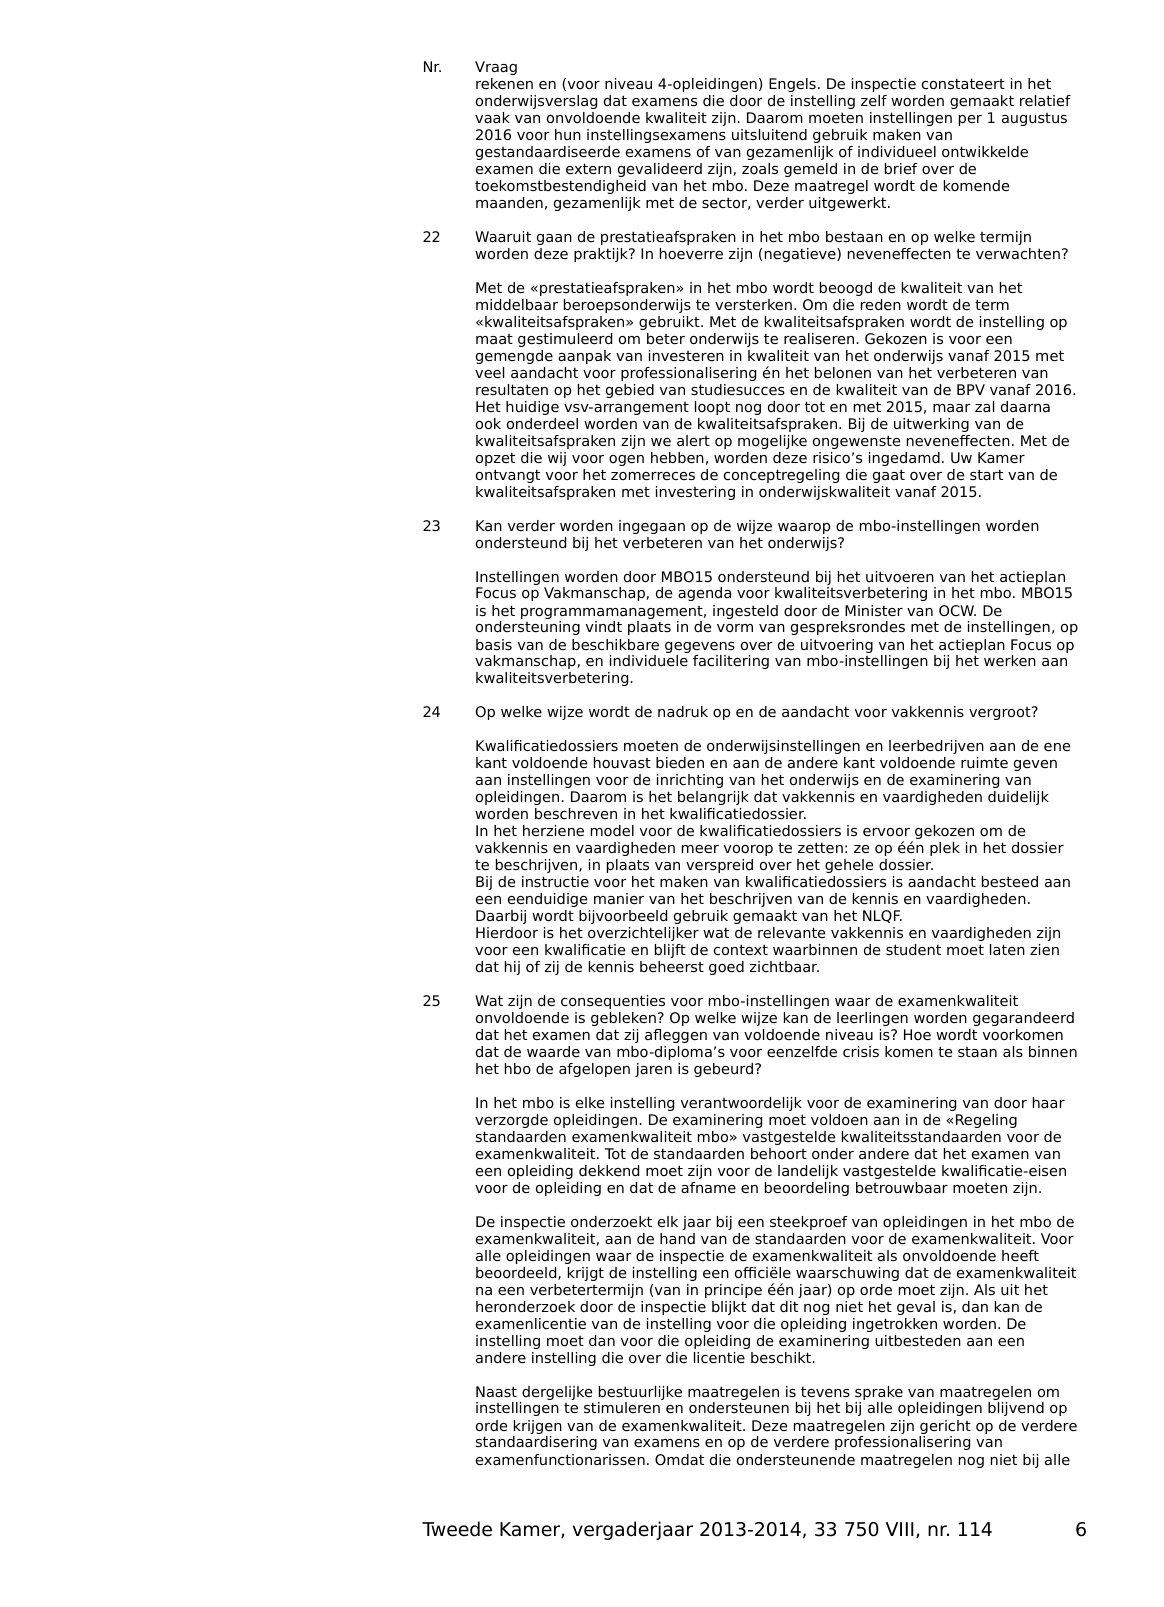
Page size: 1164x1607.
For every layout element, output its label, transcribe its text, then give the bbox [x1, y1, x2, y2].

table_cell [469, 212, 1087, 229]
table_cell 25 [422, 993, 469, 1078]
table_cell [422, 1197, 469, 1214]
table_cell [422, 551, 469, 568]
table_cell De inspectie onderzoekt elk jaar bij een steekproef van opleidingen in het mbo de examenkwaliteit, aan de hand van de standaarden voor de examenkwaliteit. Voor alle opleidingen waar de inspectie de examenkwaliteit als onvoldoende heeft beoordeeld, krijgt de instelling een officiële waarschuwing dat de examenkwaliteit na een verbetertermijn (van in principe één jaar) op orde moet zijn. Als uit het heronderzoek door de inspectie blijkt dat dit nog niet het geval is, dan kan de examenlicentie van de instelling voor die opleiding ingetrokken worden. De instelling moet dan voor die opleiding de examinering uitbesteden aan een andere instelling die over die licentie beschikt. [469, 1214, 1087, 1366]
table_cell Kwalificatiedossiers moeten de onderwijsinstellingen en leerbedrijven aan de ene kant voldoende houvast bieden en aan de andere kant voldoende ruimte geven aan instellingen voor de inrichting van het onderwijs en de examinering van opleidingen. Daarom is het belangrijk dat vakkennis en vaardigheden duidelijk worden beschreven in het kwalificatiedossier. In het herziene model voor de kwalificatiedossiers is ervoor gekozen om de vakkennis en vaardigheden meer voorop te zetten: ze op één plek in het dossier te beschrijven, in plaats van verspreid over het gehele dossier. Bij de instructie voor het maken van kwalificatiedossiers is aandacht besteed aan een eenduidige manier van het beschrijven van de kennis en vaardigheden. Daarbij wordt bijvoorbeeld gebruik gemaakt van het NLQF. Hierdoor is het overzichtelijker wat de relevante vakkennis en vaardigheden zijn voor een kwalificatie en blijft de context waarbinnen de student moet laten zien dat hij of zij de kennis beheerst goed zichtbaar. [469, 738, 1087, 976]
table_cell [469, 551, 1087, 568]
table_cell Wat zijn de consequenties voor mbo-instellingen waar de examenkwaliteit onvoldoende is gebleken? Op welke wijze kan de leerlingen worden gegarandeerd dat het examen dat zij afleggen van voldoende niveau is? Hoe wordt voorkomen dat de waarde van mbo-diploma’s voor eenzelfde crisis komen te staan als binnen het hbo de afgelopen jaren is gebeurd? [469, 993, 1087, 1078]
table_cell [422, 1078, 469, 1095]
table_cell Kan verder worden ingegaan op de wijze waarop de mbo-instellingen worden ondersteund bij het verbeteren van het onderwijs? [469, 518, 1087, 551]
table_cell [422, 501, 469, 517]
table_cell [422, 1095, 469, 1197]
table_cell [422, 569, 469, 687]
table_cell [469, 721, 1087, 738]
table_cell Op welke wijze wordt de nadruk op en de aandacht voor vakkennis vergroot? [469, 704, 1087, 721]
table_cell 22 [422, 229, 469, 263]
table_header Nr. [422, 59, 469, 76]
table_cell [469, 1197, 1087, 1214]
table_cell In het mbo is elke instelling verantwoordelijk voor de examinering van door haar verzorgde opleidingen. De examinering moet voldoen aan in de «Regeling standaarden examenkwaliteit mbo» vastgestelde kwaliteitsstandaarden voor de examenkwaliteit. Tot de standaarden behoort onder andere dat het examen van een opleiding dekkend moet zijn voor de landelijk vastgestelde kwalificatie-eisen voor de opleiding en dat de afname en beoordeling betrouwbaar moeten zijn. [469, 1095, 1087, 1197]
table_cell [422, 1214, 469, 1366]
table_cell Instellingen worden door MBO15 ondersteund bij het uitvoeren van het actieplan Focus op Vakmanschap, de agenda voor kwaliteitsverbetering in het mbo. MBO15 is het programmamanagement, ingesteld door de Minister van OCW. De ondersteuning vindt plaats in de vorm van gespreksrondes met de instellingen, op basis van de beschikbare gegevens over de uitvoering van het actieplan Focus op vakmanschap, en individuele facilitering van mbo-instellingen bij het werken aan kwaliteitsverbetering. [469, 569, 1087, 687]
table_cell rekenen en (voor niveau 4-opleidingen) Engels. De inspectie constateert in het onderwijsverslag dat examens die door de instelling zelf worden gemaakt relatief vaak van onvoldoende kwaliteit zijn. Daarom moeten instellingen per 1 augustus 2016 voor hun instellingsexamens uitsluitend gebruik maken van gestandaardiseerde examens of van gezamenlijk of individueel ontwikkelde examen die extern gevalideerd zijn, zoals gemeld in de brief over de toekomstbestendigheid van het mbo. Deze maatregel wordt de komende maanden, gezamenlijk met de sector, verder uitgewerkt. [469, 76, 1087, 212]
table_cell 24 [422, 704, 469, 721]
table_header Vraag [469, 59, 1087, 76]
table_cell [469, 501, 1087, 517]
table_cell [422, 280, 469, 501]
table_cell [469, 1078, 1087, 1095]
table_cell [469, 1366, 1087, 1383]
table_cell [469, 687, 1087, 704]
table_cell [422, 687, 469, 704]
table_cell Waaruit gaan de prestatieafspraken in het mbo bestaan en op welke termijn worden deze praktijk? In hoeverre zijn (negatieve) neveneffecten te verwachten? [469, 229, 1087, 263]
table_cell [422, 212, 469, 229]
table_cell [469, 976, 1087, 993]
table_cell [422, 738, 469, 976]
table_cell [422, 1366, 469, 1383]
table_cell [422, 1384, 469, 1468]
table_cell [422, 76, 469, 212]
table_cell [422, 263, 469, 280]
table_cell Naast dergelijke bestuurlijke maatregelen is tevens sprake van maatregelen om instellingen te stimuleren en ondersteunen bij het bij alle opleidingen blijvend op orde krijgen van de examenkwaliteit. Deze maatregelen zijn gericht op de verdere standaardisering van examens en op de verdere professionalisering van examenfunctionarissen. Omdat die ondersteunende maatregelen nog niet bij alle [469, 1384, 1087, 1468]
table_cell 23 [422, 518, 469, 551]
table_cell Met de «prestatieafspraken» in het mbo wordt beoogd de kwaliteit van het middelbaar beroepsonderwijs te versterken. Om die reden wordt de term «kwaliteitsafspraken» gebruikt. Met de kwaliteitsafspraken wordt de instelling op maat gestimuleerd om beter onderwijs te realiseren. Gekozen is voor een gemengde aanpak van investeren in kwaliteit van het onderwijs vanaf 2015 met veel aandacht voor professionalisering én het belonen van het verbeteren van resultaten op het gebied van studiesucces en de kwaliteit van de BPV vanaf 2016. Het huidige vsv-arrangement loopt nog door tot en met 2015, maar zal daarna ook onderdeel worden van de kwaliteitsafspraken. Bij de uitwerking van de kwaliteitsafspraken zijn we alert op mogelijke ongewenste neveneffecten. Met de opzet die wij voor ogen hebben, worden deze risico’s ingedamd. Uw Kamer ontvangt voor het zomerreces de conceptregeling die gaat over de start van de kwaliteitsafspraken met investering in onderwijskwaliteit vanaf 2015. [469, 280, 1087, 501]
table_cell [469, 263, 1087, 280]
table_cell [422, 976, 469, 993]
table_cell [422, 721, 469, 738]
